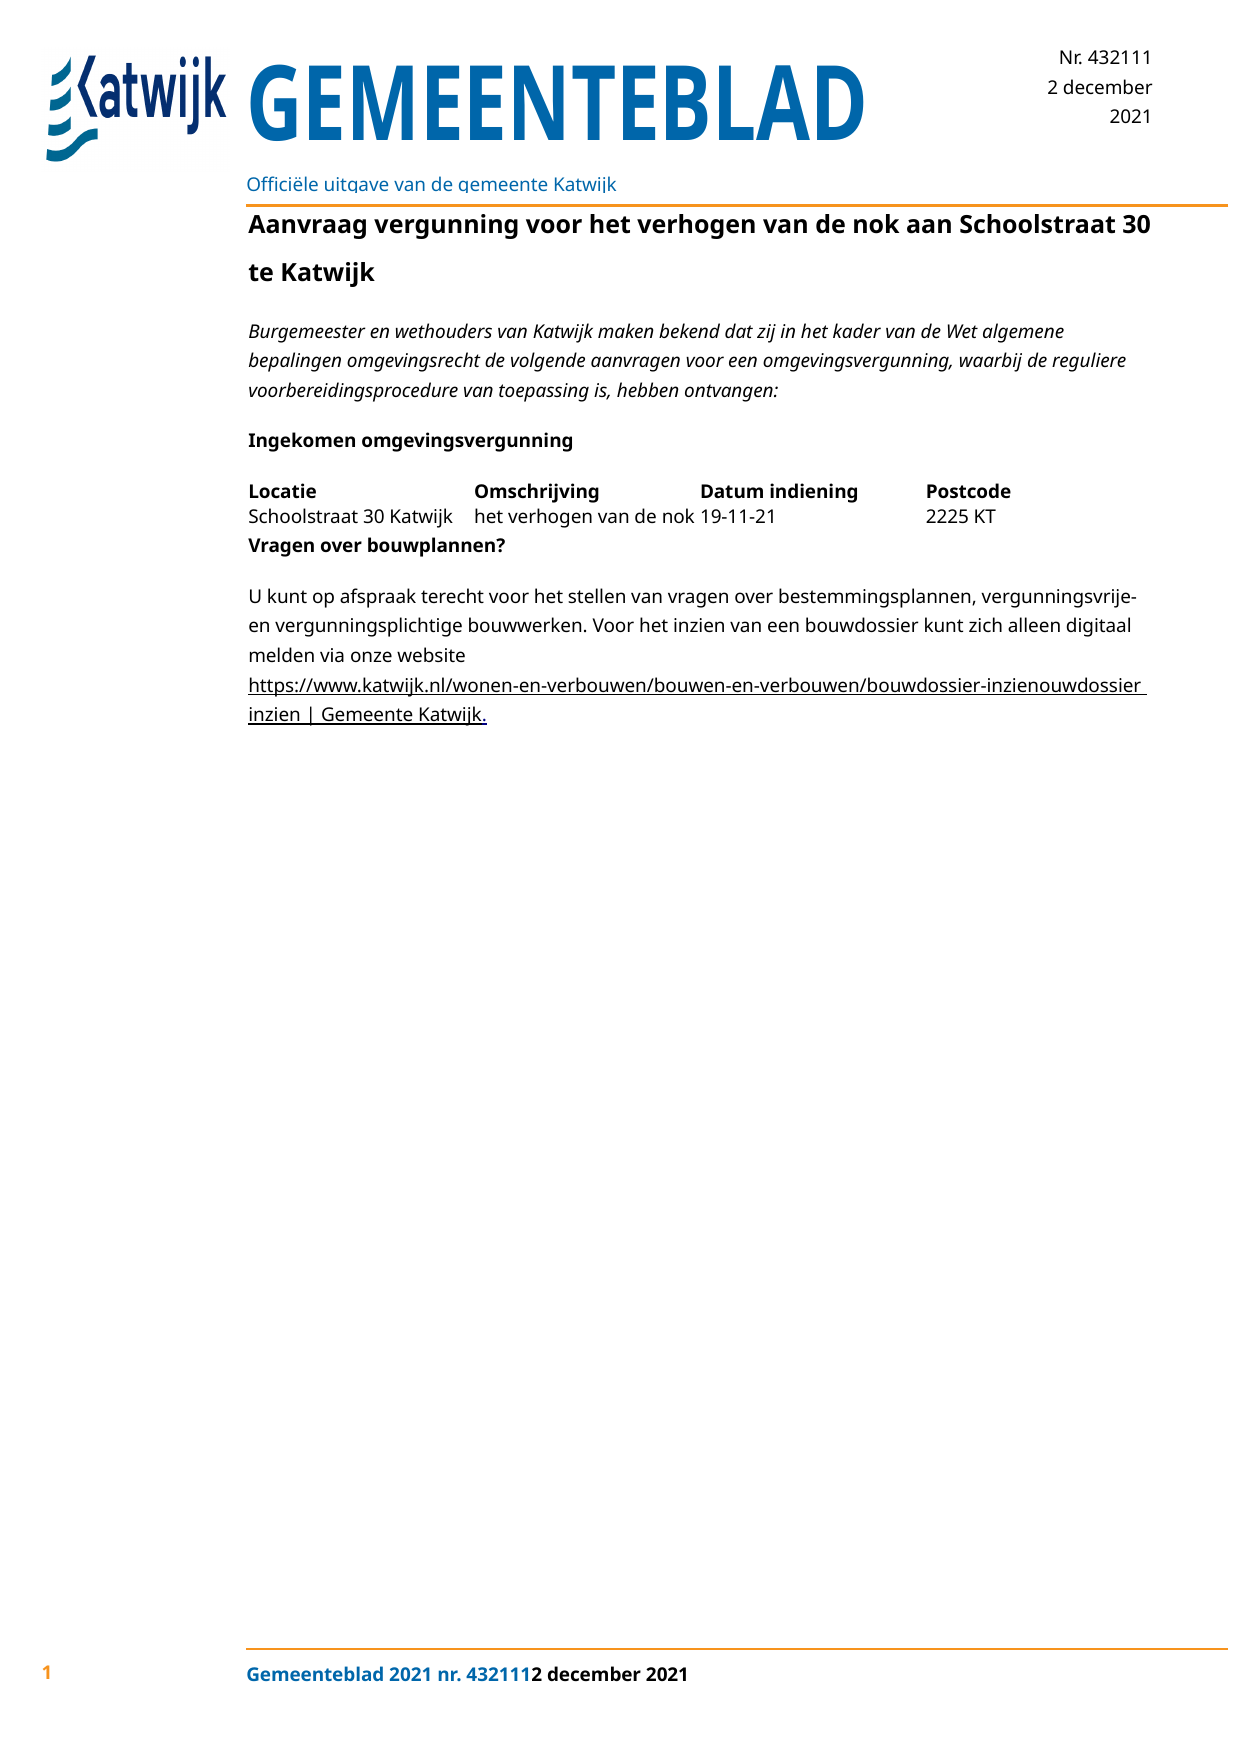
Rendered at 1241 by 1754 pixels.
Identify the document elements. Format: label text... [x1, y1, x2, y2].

table_cell 2225 KT [926, 504, 1152, 529]
text Ingekomen omgevingsvergunning [248, 427, 1152, 453]
table_header Omschrijving [474, 478, 700, 504]
text U kunt op afspraak terecht voor het stellen van vragen over bestemmingsplannen, vergunningsvrije- en vergunningsplichtige bouwwerken. Voor het inzien van een bouwdossier kunt zich alleen digitaal melden via onze website https://www.katwijk.nl/wonen-en-verbouwen/bouwen-en-verbouwen/bouwdossier-inzienouwdossier inzien | Gemeente Katwijk. [248, 583, 1152, 727]
text Burgemeester en wethouders van Katwijk maken bekend dat zij in het kader van de Wet algemene bepalingen omgevingsrecht de volgende aanvragen voor een omgevingsvergunning, waarbij de reguliere voorbereidingsprocedure van toepassing is, hebben ontvangen: [248, 318, 1152, 403]
table_cell Schoolstraat 30 Katwijk [248, 504, 474, 529]
text Vragen over bouwplannen? [248, 533, 1152, 558]
picture [41, 47, 231, 172]
table_cell het verhogen van de nok [474, 504, 700, 529]
table_cell 19-11-21 [700, 504, 926, 529]
table_header Locatie [248, 478, 474, 504]
text Aanvraag vergunning voor het verhogen van de nok aan Schoolstraat 30 te Katwijk [248, 207, 1152, 288]
table_header Datum indiening [700, 478, 926, 504]
table_header Postcode [926, 478, 1152, 504]
